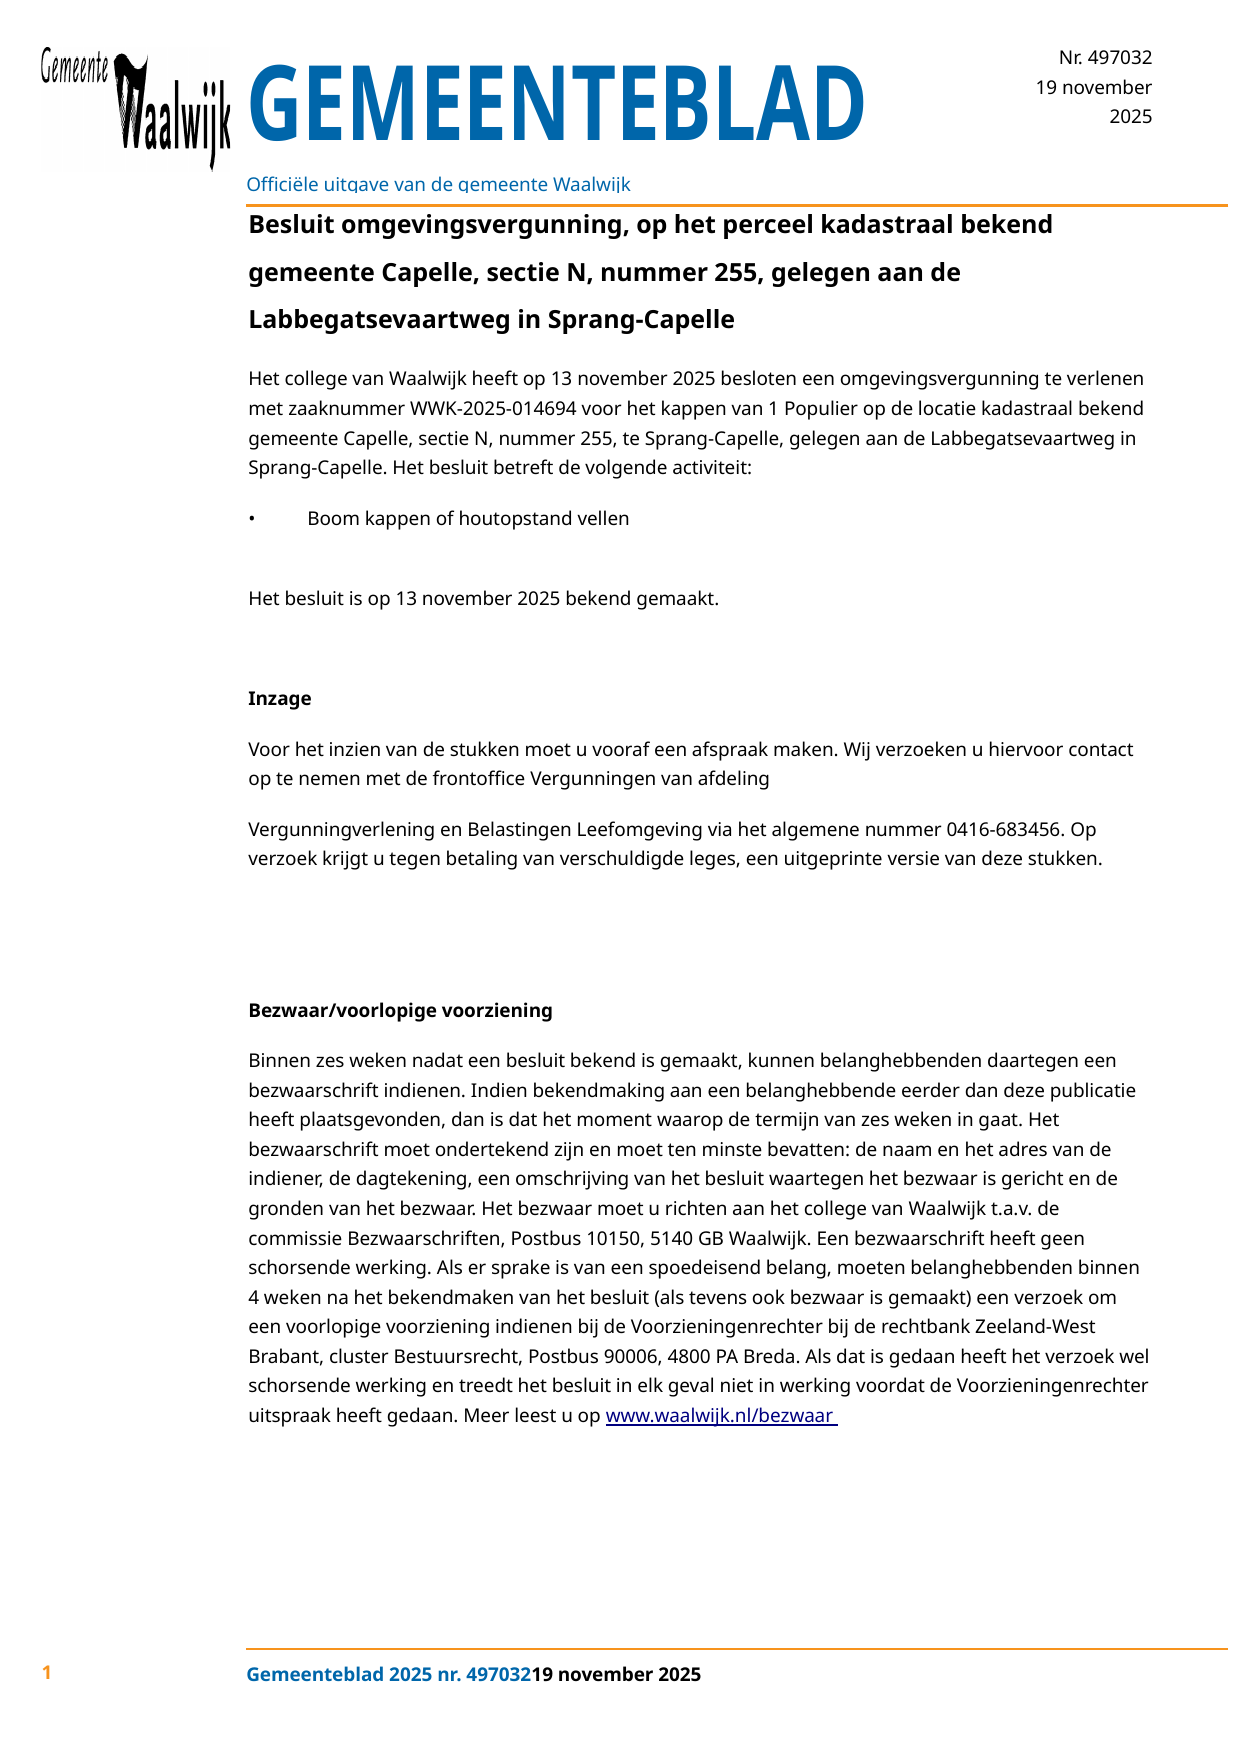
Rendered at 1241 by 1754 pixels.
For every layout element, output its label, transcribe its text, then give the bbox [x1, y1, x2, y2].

text Voor het inzien van de stukken moet u vooraf een afspraak maken. Wij verzoeken u hiervoor contact op te nemen met de frontoffice Vergunningen van afdeling [248, 736, 1152, 791]
text Het college van Waalwijk heeft op 13 november 2025 besloten een omgevingsvergunning te verlenen met zaaknummer WWK-2025-014694 voor het kappen van 1 Populier op de locatie kadastraal bekend gemeente Capelle, sectie N, nummer 255, te Sprang-Capelle, gelegen aan de Labbegatsevaartweg in Sprang-Capelle. Het besluit betreft de volgende activiteit: [248, 366, 1152, 480]
text Vergunningverlening en Belastingen Leefomgeving via het algemene nummer 0416-683456. Op verzoek krijgt u tegen betaling van verschuldigde leges, een uitgeprinte versie van deze stukken. [248, 816, 1152, 871]
text Besluit omgevingsvergunning, op het perceel kadastraal bekend gemeente Capelle, sectie N, nummer 255, gelegen aan de Labbegatsevaartweg in Sprang-Capelle [248, 207, 1152, 336]
list Boom kappen of houtopstand vellen [248, 505, 1152, 530]
text Het besluit is op 13 november 2025 bekend gemaakt. [248, 585, 1152, 610]
text Binnen zes weken nadat een besluit bekend is gemaakt, kunnen belanghebbenden daartegen een bezwaarschrift indienen. Indien bekendmaking aan een belanghebbende eerder dan deze publicatie heeft plaatsgevonden, dan is dat het moment waarop de termijn van zes weken in gaat. Het bezwaarschrift moet ondertekend zijn en moet ten minste bevatten: de naam en het adres van de indiener, de dagtekening, een omschrijving van het besluit waartegen het bezwaar is gericht en de gronden van het bezwaar. Het bezwaar moet u richten aan het college van Waalwijk t.a.v. de commissie Bezwaarschriften, Postbus 10150, 5140 GB Waalwijk. Een bezwaarschrift heeft geen schorsende werking. Als er sprake is van een spoedeisend belang, moeten belanghebbenden binnen 4 weken na het bekendmaken van het besluit (als tevens ook bezwaar is gemaakt) een verzoek om een voorlopige voorziening indienen bij de Voorzieningenrechter bij de rechtbank Zeeland-West Brabant, cluster Bestuursrecht, Postbus 90006, 4800 PA Breda. Als dat is gedaan heeft het verzoek wel schorsende werking en treedt het besluit in elk geval niet in werking voordat de Voorzieningenrechter uitspraak heeft gedaan. Meer leest u op www.waalwijk.nl/bezwaar [248, 1047, 1152, 1428]
text Bezwaar/voorlopige voorziening [248, 997, 1152, 1022]
text Inzage [248, 686, 1152, 711]
picture [41, 47, 231, 172]
